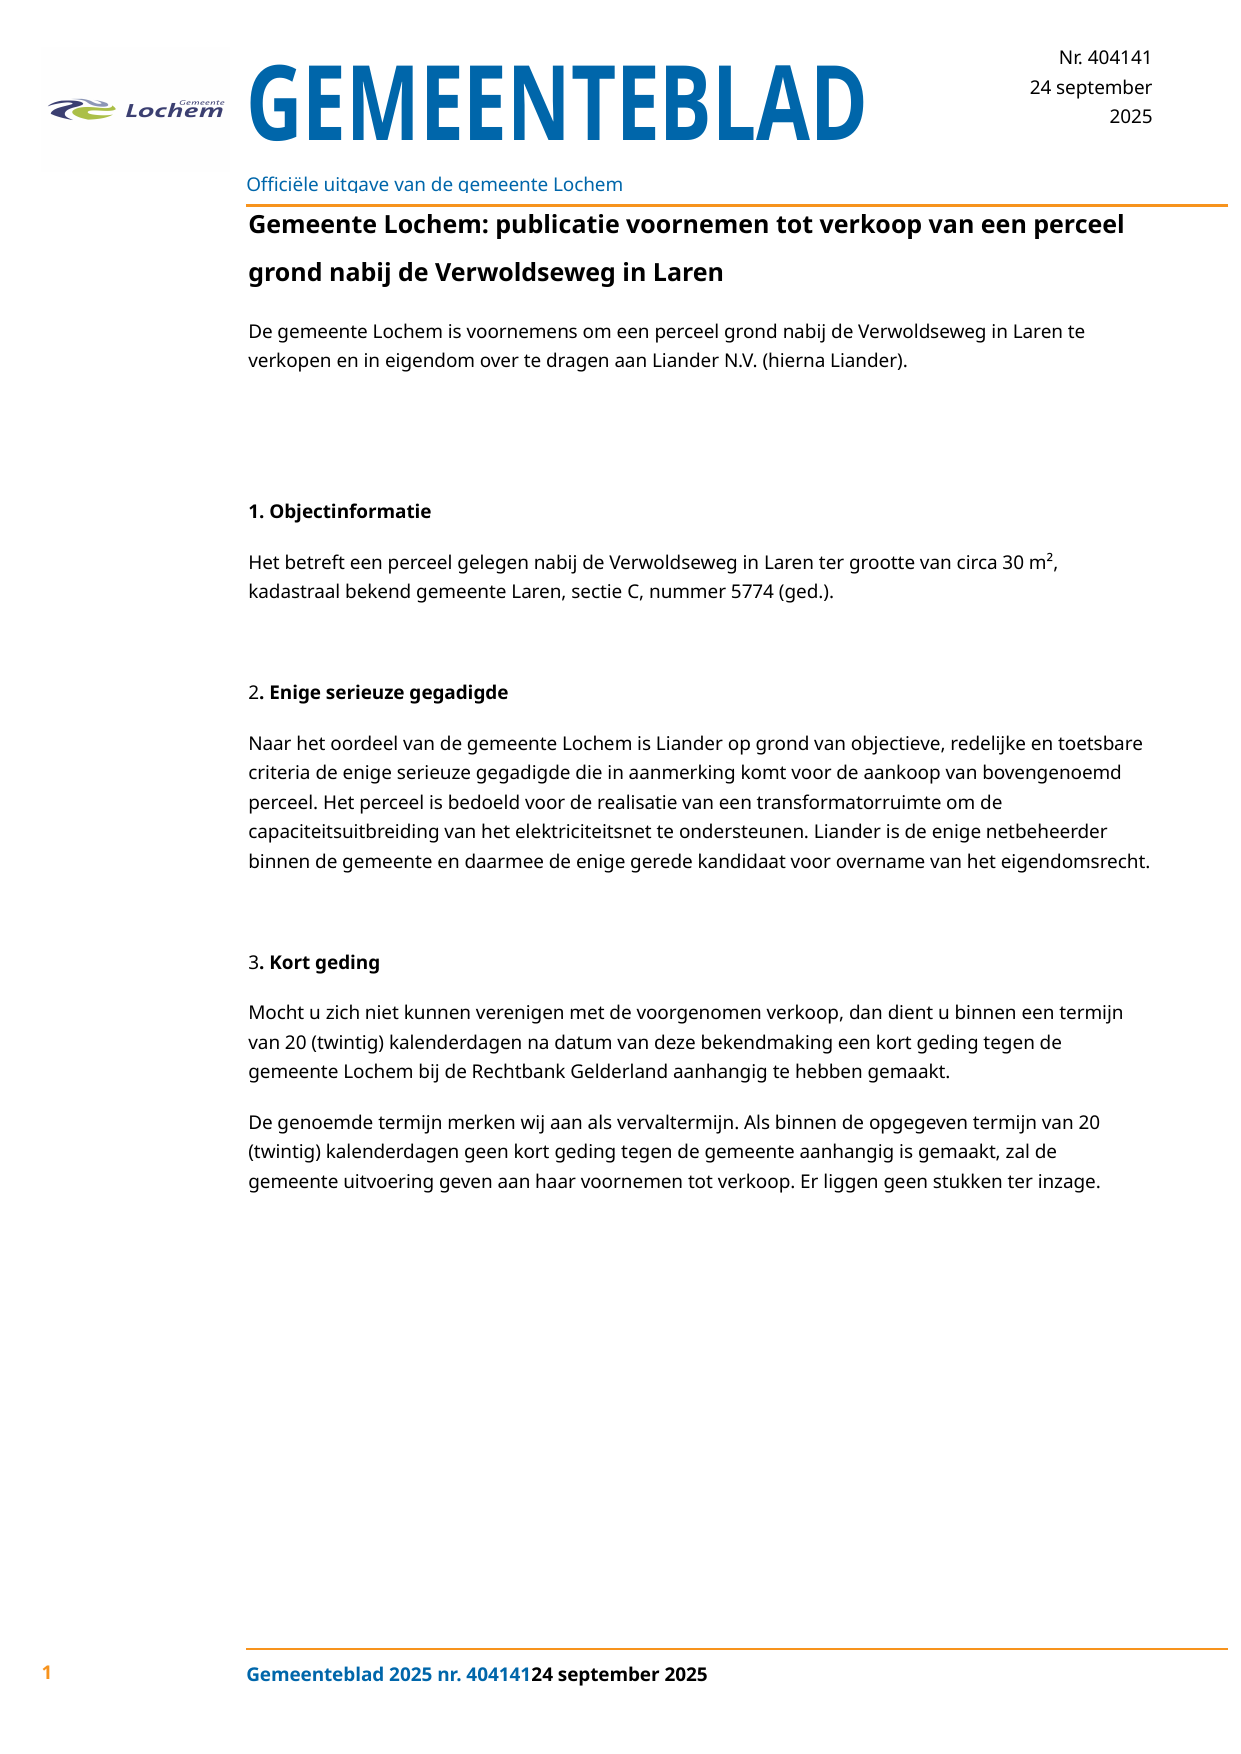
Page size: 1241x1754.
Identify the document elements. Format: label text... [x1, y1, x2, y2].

text 3. Kort geding [248, 949, 1152, 975]
text 1. Objectinformatie [248, 499, 1152, 524]
text Mocht u zich niet kunnen verenigen met de voorgenomen verkoop, dan dient u binnen een termijn van 20 (twintig) kalenderdagen na datum van deze bekendmaking een kort geding tegen de gemeente Lochem bij de Rechtbank Gelderland aanhangig te hebben gemaakt. [248, 999, 1152, 1084]
text De gemeente Lochem is voornemens om een perceel grond nabij de Verwoldseweg in Laren te verkopen en in eigendom over te dragen aan Liander N.V. (hierna Liander). [248, 318, 1152, 373]
text Het betreft een perceel gelegen nabij de Verwoldseweg in Laren ter grootte van circa 30 m², kadastraal bekend gemeente Laren, sectie C, nummer 5774 (ged.). [248, 549, 1152, 604]
picture [41, 47, 231, 172]
text Gemeente Lochem: publicatie voornemen tot verkoop van een perceel grond nabij de Verwoldseweg in Laren [248, 207, 1152, 288]
text 2. Enige serieuze gegadigde [248, 679, 1152, 705]
text Naar het oordeel van de gemeente Lochem is Liander op grond van objectieve, redelijke en toetsbare criteria de enige serieuze gegadigde die in aanmerking komt voor de aankoop van bovengenoemd perceel. Het perceel is bedoeld voor de realisatie van een transformatorruimte om de capaciteitsuitbreiding van het elektriciteitsnet te ondersteunen. Liander is de enige netbeheerder binnen de gemeente en daarmee de enige gerede kandidaat voor overname van het eigendomsrecht. [248, 730, 1152, 874]
text De genoemde termijn merken wij aan als vervaltermijn. Als binnen de opgegeven termijn van 20 (twintig) kalenderdagen geen kort geding tegen de gemeente aanhangig is gemaakt, zal de gemeente uitvoering geven aan haar voornemen tot verkoop. Er liggen geen stukken ter inzage. [248, 1109, 1152, 1194]
